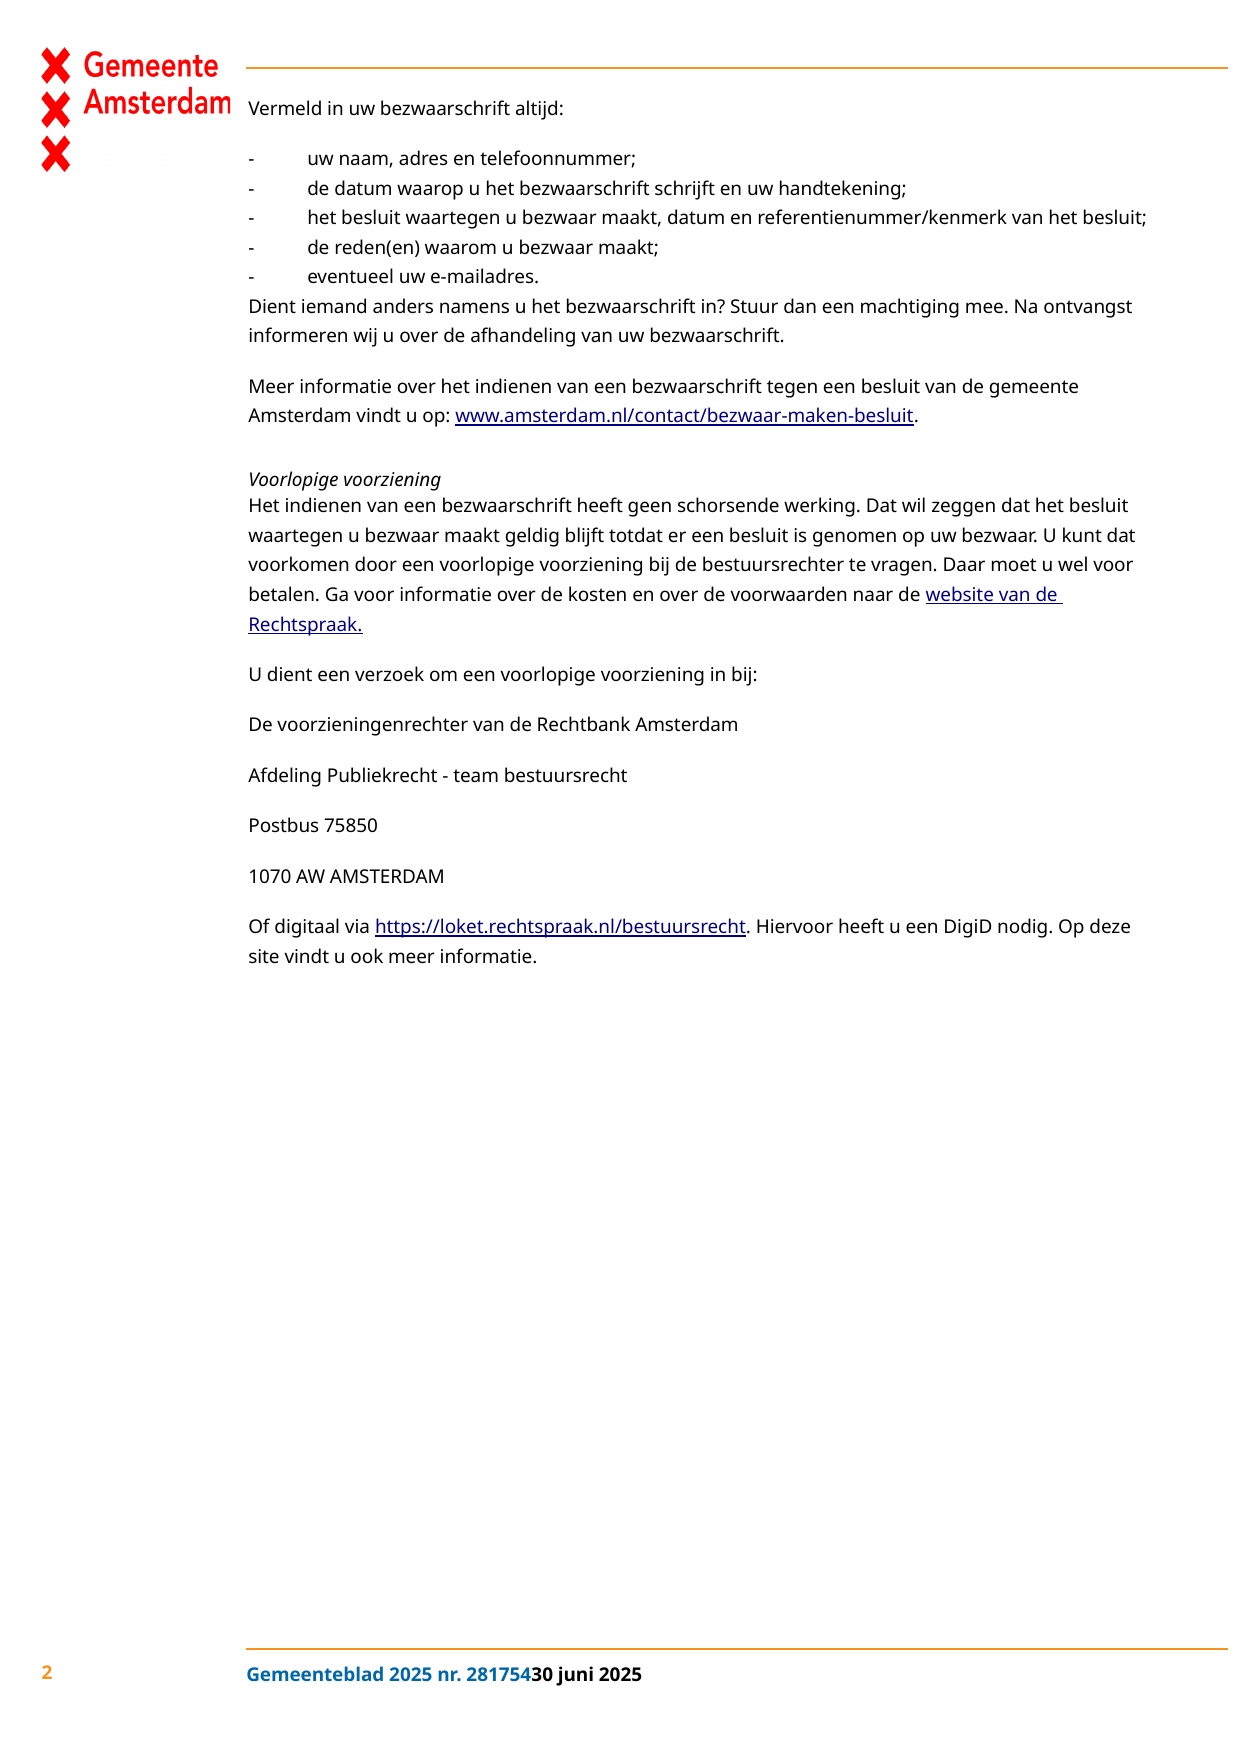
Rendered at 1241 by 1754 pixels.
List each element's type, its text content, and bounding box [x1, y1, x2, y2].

text Of digitaal via https://loket.rechtspraak.nl/bestuursrecht. Hiervoor heeft u een DigiD nodig. Op deze site vindt u ook meer informatie. [248, 913, 1152, 968]
text 1070 AW AMSTERDAM [248, 863, 1152, 888]
list de datum waarop u het bezwaarschrift schrijft en uw handtekening; [248, 175, 1152, 201]
text Afdeling Publiekrecht - team bestuursrecht [248, 762, 1152, 788]
text Vermeld in uw bezwaarschrift altijd: [248, 95, 1152, 121]
text U dient een verzoek om een voorlopige voorziening in bij: [248, 661, 1152, 687]
list het besluit waartegen u bezwaar maakt, datum en referentienummer/kenmerk van het besluit; [248, 204, 1152, 230]
text De voorzieningenrechter van de Rechtbank Amsterdam [248, 712, 1152, 737]
text Het indienen van een bezwaarschrift heeft geen schorsende werking. Dat wil zeggen dat het besluit waartegen u bezwaar maakt geldig blijft totdat er een besluit is genomen op uw bezwaar. U kunt dat voorkomen door een voorlopige voorziening bij de bestuursrechter te vragen. Daar moet u wel voor betalen. Ga voor informatie over de kosten en over de voorwaarden naar de website van de Rechtspraak. [248, 492, 1152, 636]
text Postbus 75850 [248, 812, 1152, 838]
list eventueel uw e-mailadres. [248, 263, 1152, 289]
list uw naam, adres en telefoonnummer; [248, 145, 1152, 171]
picture [41, 47, 231, 172]
text Dient iemand anders namens u het bezwaarschrift in? Stuur dan een machtiging mee. Na ontvangst informeren wij u over de afhandeling van uw bezwaarschrift. [248, 293, 1152, 348]
text Meer informatie over het indienen van een bezwaarschrift tegen een besluit van de gemeente Amsterdam vindt u op: www.amsterdam.nl/contact/bezwaar-maken-besluit. [248, 373, 1152, 428]
text Voorlopige voorziening [248, 467, 1152, 492]
list de reden(en) waarom u bezwaar maakt; [248, 234, 1152, 260]
